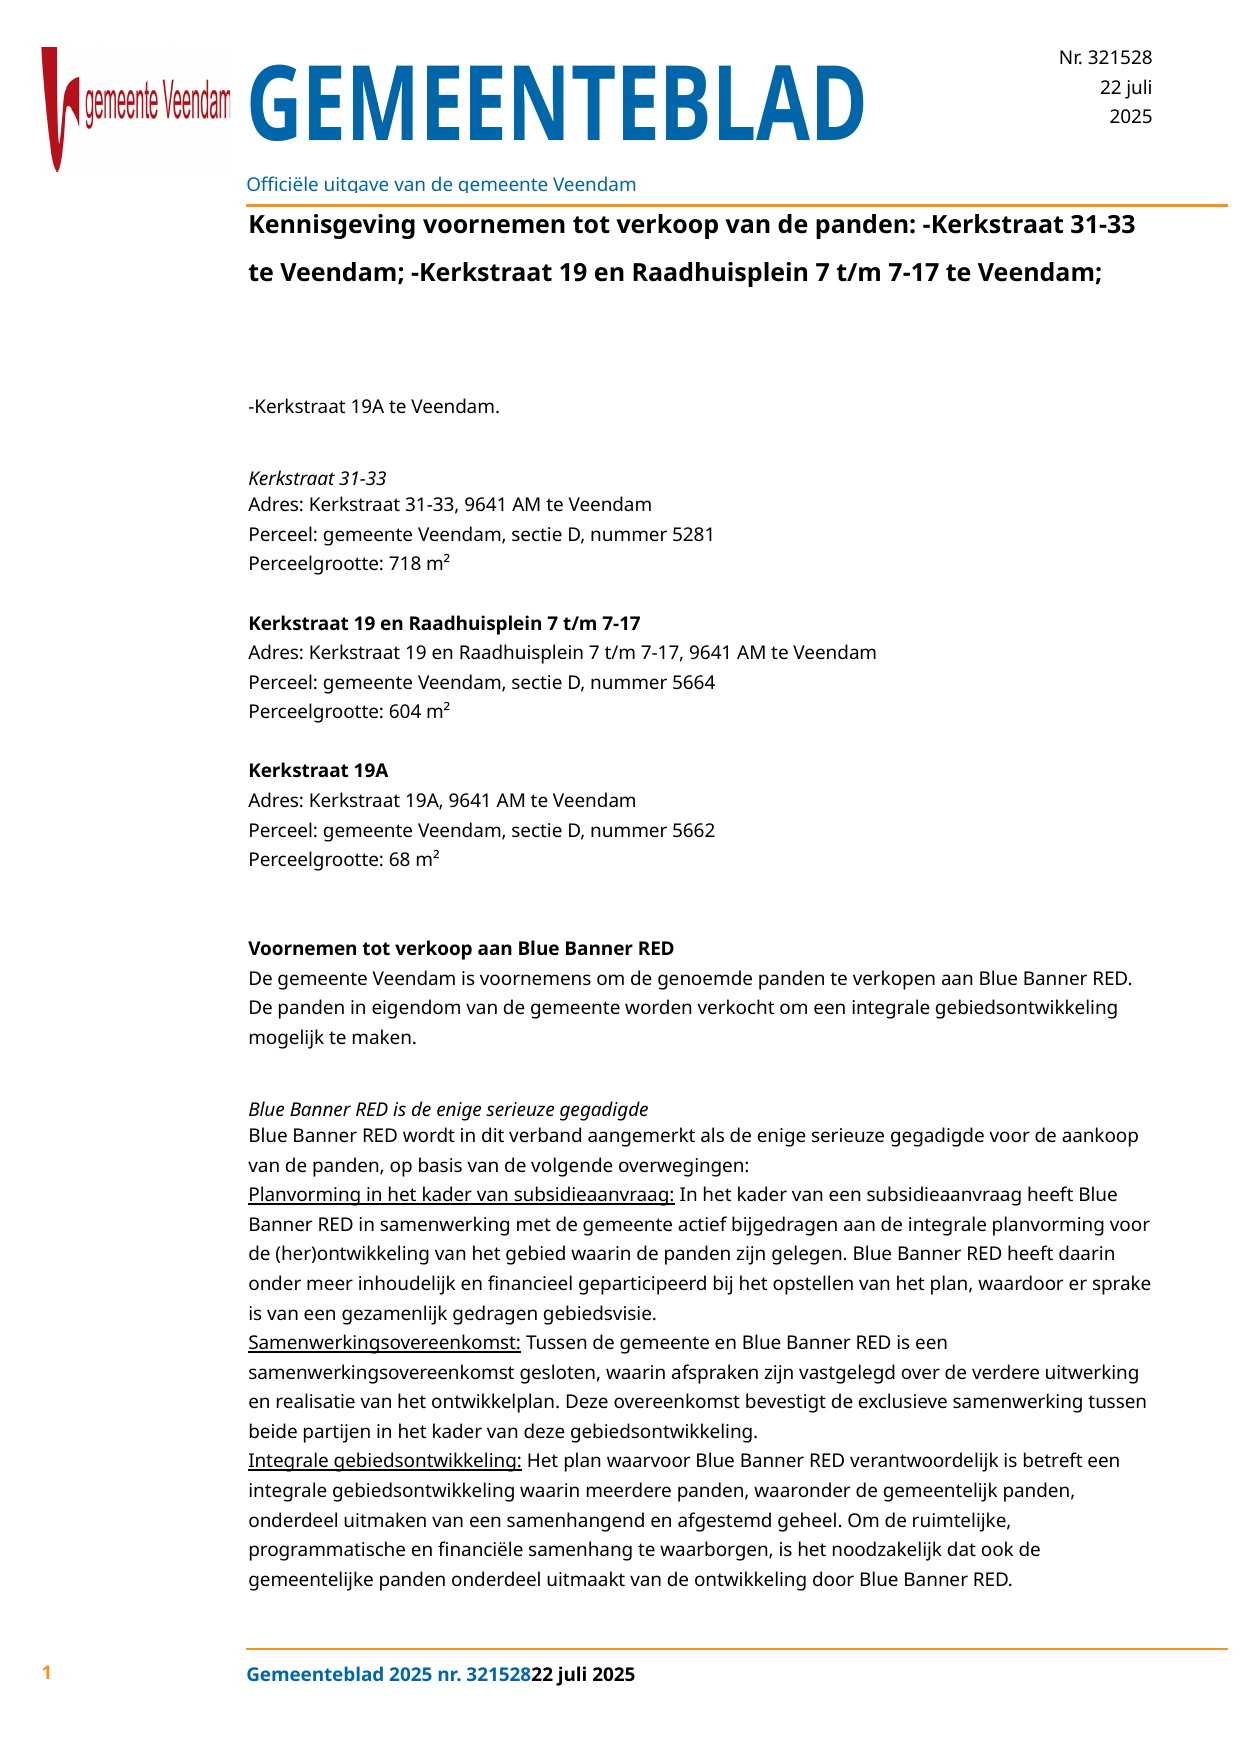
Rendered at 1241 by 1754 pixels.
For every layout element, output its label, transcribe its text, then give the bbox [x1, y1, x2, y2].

text Kerkstraat 19 en Raadhuisplein 7 t/m 7-17 [248, 610, 1152, 635]
text Kerkstraat 19A [248, 758, 1152, 783]
text De gemeente Veendam is voornemens om de genoemde panden te verkopen aan Blue Banner RED. De panden in eigendom van de gemeente worden verkocht om een integrale gebiedsontwikkeling mogelijk te maken. [248, 965, 1152, 1049]
text Kerkstraat 31-33 [248, 466, 1152, 491]
text Kennisgeving voornemen tot verkoop van de panden: -Kerkstraat 31-33 te Veendam; -Kerkstraat 19 en Raadhuisplein 7 t/m 7-17 te Veendam; [248, 207, 1152, 288]
text Perceelgrootte: 604 m² [248, 698, 1152, 724]
text Adres: Kerkstraat 19A, 9641 AM te Veendam [248, 787, 1152, 813]
text -Kerkstraat 19A te Veendam. [248, 393, 1152, 419]
text Voornemen tot verkoop aan Blue Banner RED [248, 935, 1152, 961]
picture [41, 47, 231, 172]
text Perceelgrootte: 68 m² [248, 846, 1152, 872]
text Perceel: gemeente Veendam, sectie D, nummer 5281 [248, 521, 1152, 547]
text Integrale gebiedsontwikkeling: Het plan waarvoor Blue Banner RED verantwoordelijk is betreft een integrale gebiedsontwikkeling waarin meerdere panden, waaronder de gemeentelijk panden, onderdeel uitmaken van een samenhangend en afgestemd geheel. Om de ruimtelijke, programmatische en financiële samenhang te waarborgen, is het noodzakelijk dat ook de gemeentelijke panden onderdeel uitmaakt van de ontwikkeling door Blue Banner RED. [248, 1448, 1152, 1592]
text Blue Banner RED wordt in dit verband aangemerkt als de enige serieuze gegadigde voor de aankoop van de panden, op basis van de volgende overwegingen: [248, 1122, 1152, 1178]
text Planvorming in het kader van subsidieaanvraag: In het kader van een subsidieaanvraag heeft Blue Banner RED in samenwerking met de gemeente actief bijgedragen aan de integrale planvorming voor de (her)ontwikkeling van het gebied waarin de panden zijn gelegen. Blue Banner RED heeft daarin onder meer inhoudelijk en financieel geparticipeerd bij het opstellen van het plan, waardoor er sprake is van een gezamenlijk gedragen gebiedsvisie. [248, 1181, 1152, 1326]
text Blue Banner RED is de enige serieuze gegadigde [248, 1097, 1152, 1122]
text Perceelgrootte: 718 m² [248, 551, 1152, 576]
text Adres: Kerkstraat 19 en Raadhuisplein 7 t/m 7-17, 9641 AM te Veendam [248, 639, 1152, 665]
text Adres: Kerkstraat 31-33, 9641 AM te Veendam [248, 491, 1152, 517]
text Perceel: gemeente Veendam, sectie D, nummer 5664 [248, 669, 1152, 694]
text Perceel: gemeente Veendam, sectie D, nummer 5662 [248, 817, 1152, 842]
text Samenwerkingsovereenkomst: Tussen de gemeente en Blue Banner RED is een samenwerkingsovereenkomst gesloten, waarin afspraken zijn vastgelegd over de verdere uitwerking en realisatie van het ontwikkelplan. Deze overeenkomst bevestigt de exclusieve samenwerking tussen beide partijen in het kader van deze gebiedsontwikkeling. [248, 1329, 1152, 1444]
